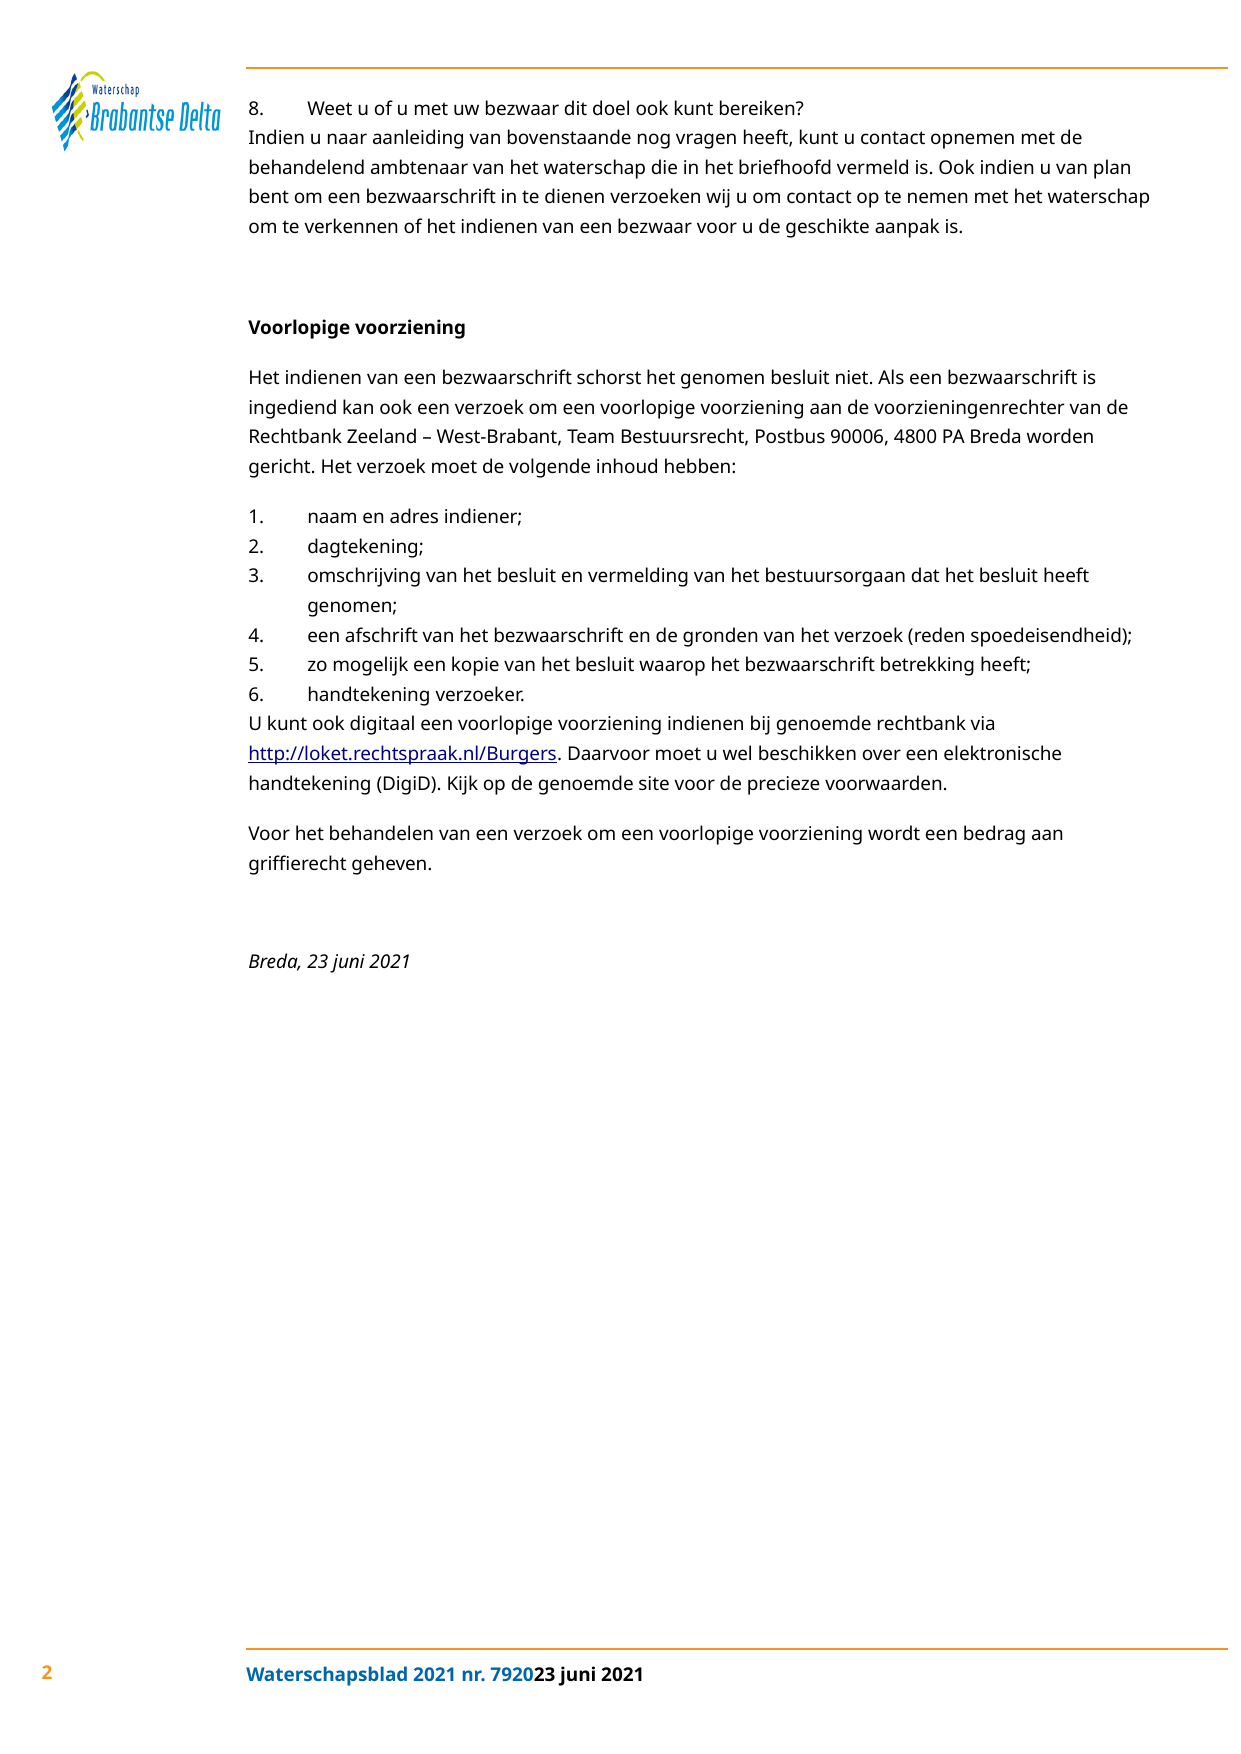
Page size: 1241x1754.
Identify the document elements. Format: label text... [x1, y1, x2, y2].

list zo mogelijk een kopie van het besluit waarop het bezwaarschrift betrekking heeft; [248, 651, 1152, 677]
text Indien u naar aanleiding van bovenstaande nog vragen heeft, kunt u contact opnemen met de behandelend ambtenaar van het waterschap die in het briefhoofd vermeld is. Ook indien u van plan bent om een bezwaarschrift in te dienen verzoeken wij u om contact op te nemen met het waterschap om te verkennen of het indienen van een bezwaar voor u de geschikte aanpak is. [248, 124, 1152, 239]
text Het indienen van een bezwaarschrift schorst het genomen besluit niet. Als een bezwaarschrift is ingediend kan ook een verzoek om een voorlopige voorziening aan de voorzieningenrechter van de Rechtbank Zeeland – West-Brabant, Team Bestuursrecht, Postbus 90006, 4800 PA Breda worden gericht. Het verzoek moet de volgende inhoud hebben: [248, 364, 1152, 479]
text Breda, 23 juni 2021 [248, 948, 1152, 974]
list naam en adres indiener; [248, 503, 1152, 529]
list Weet u of u met uw bezwaar dit doel ook kunt bereiken? [248, 95, 1152, 121]
list dagtekening; [248, 533, 1152, 559]
text Voorlopige voorziening [248, 314, 1152, 340]
text U kunt ook digitaal een voorlopige voorziening indienen bij genoemde rechtbank via http://loket.rechtspraak.nl/Burgers. Daarvoor moet u wel beschikken over een elektronische handtekening (DigiD). Kijk op de genoemde site voor de precieze voorwaarden. [248, 711, 1152, 796]
list omschrijving van het besluit en vermelding van het bestuursorgaan dat het besluit heeft genomen; [248, 563, 1152, 618]
picture [41, 47, 231, 172]
list een afschrift van het bezwaarschrift en de gronden van het verzoek (reden spoedeisendheid); [248, 622, 1152, 648]
text Voor het behandelen van een verzoek om een voorlopige voorziening wordt een bedrag aan griffierecht geheven. [248, 820, 1152, 876]
list handtekening verzoeker. [248, 681, 1152, 707]
